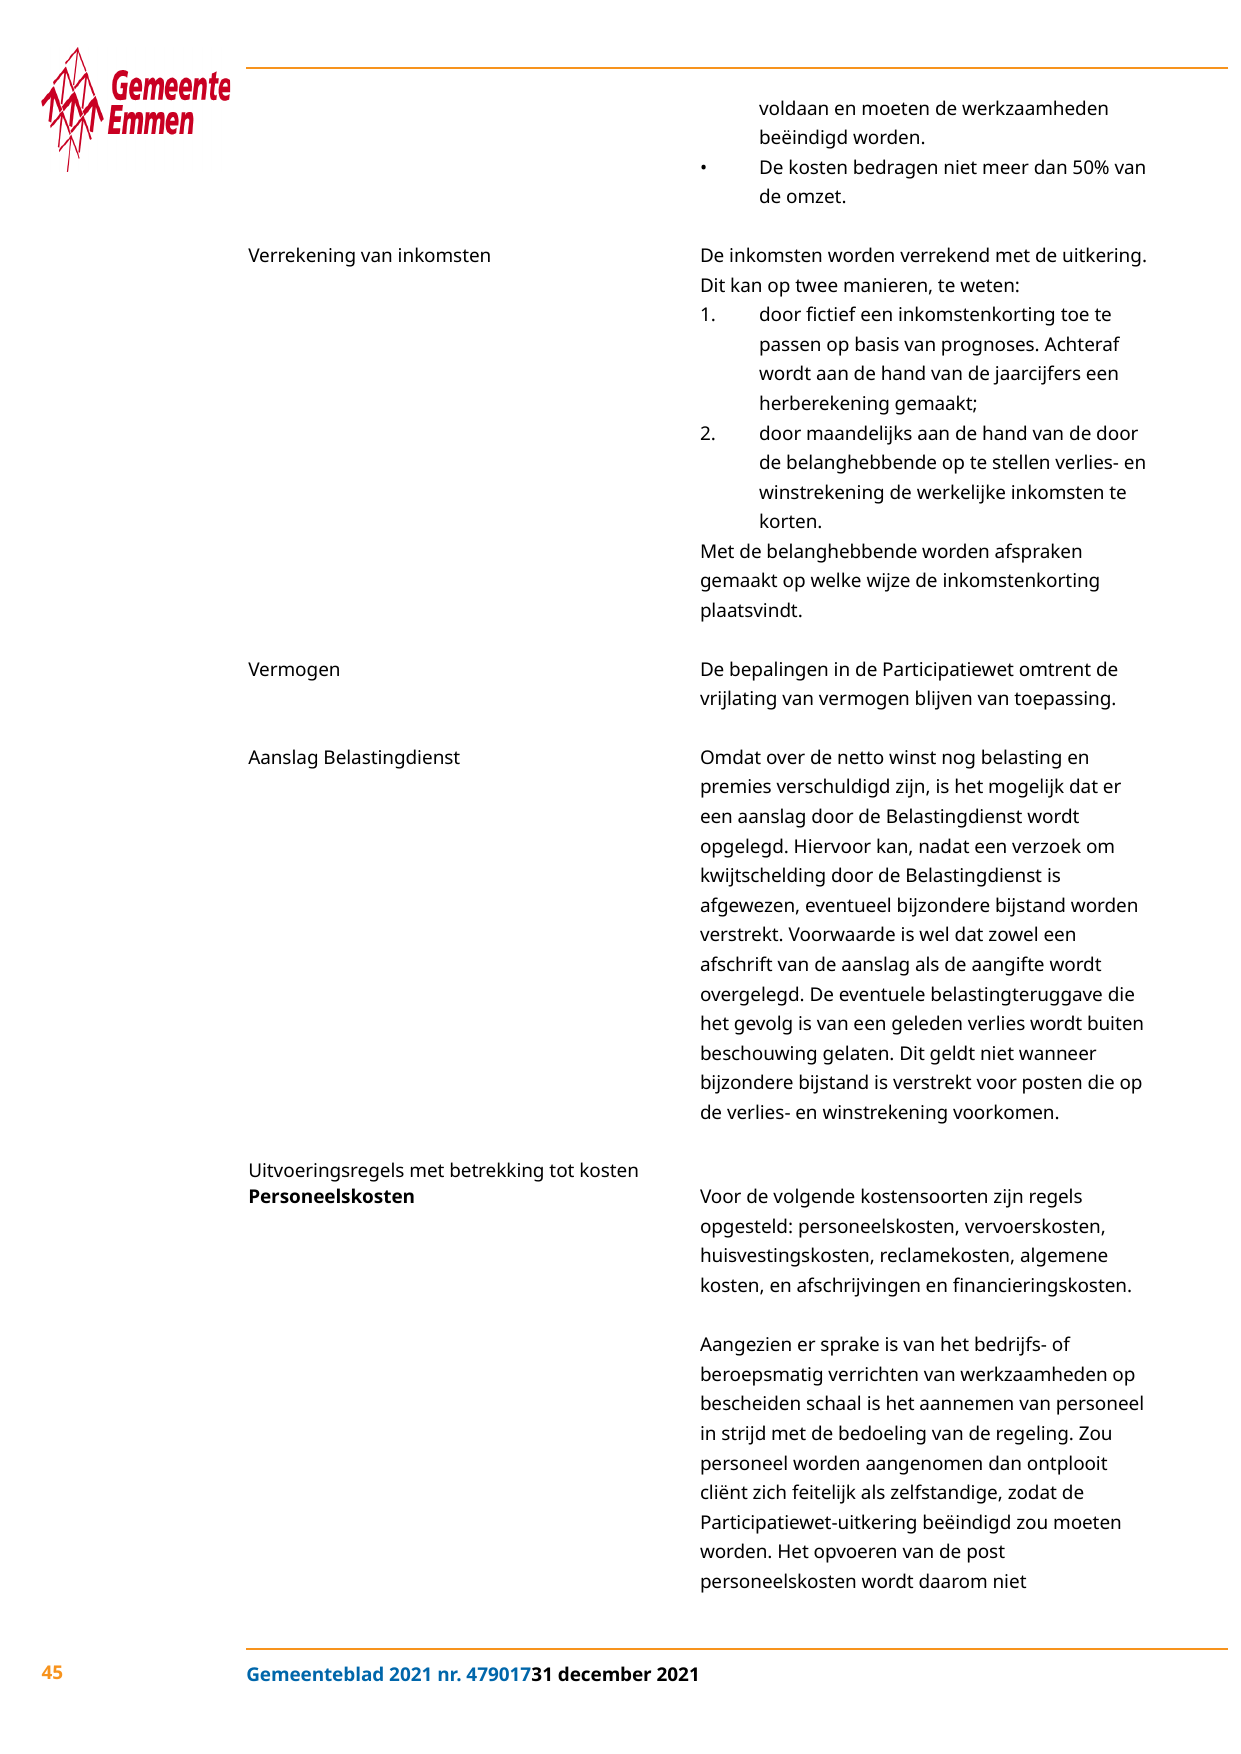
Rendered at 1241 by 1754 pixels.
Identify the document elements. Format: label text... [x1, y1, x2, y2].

table_header Vermogen [248, 656, 700, 711]
table_header Verrekening van inkomsten [248, 242, 700, 623]
picture [41, 47, 231, 172]
table_header Uitvoeringsregels met betrekking tot kosten [248, 1158, 700, 1183]
table_header voldaan en moeten de werkzaamheden beëindigd worden. De kosten bedragen niet meer dan 50% van de omzet. [700, 95, 1152, 209]
table_cell Voor de volgende kostensoorten zijn regels opgesteld: personeelskosten, vervoerskosten, huisvestingskosten, reclamekosten, algemene kosten, en afschrijvingen en financieringskosten. Aangezien er sprake is van het bedrijfs- of beroepsmatig verrichten van werkzaamheden op bescheiden schaal is het aannemen van personeel in strijd met de bedoeling van de regeling. Zou personeel worden aangenomen dan ontplooit cliënt zich feitelijk als zelfstandige, zodat de Participatiewet-uitkering beëindigd zou moeten worden. Het opvoeren van de post personeelskosten wordt daarom niet [700, 1184, 1152, 1594]
table_header Aanslag Belastingdienst [248, 744, 700, 1125]
table_header De bepalingen in de Participatiewet omtrent de vrijlating van vermogen blijven van toepassing. [700, 656, 1152, 711]
table_header De inkomsten worden verrekend met de uitkering. Dit kan op twee manieren, te weten: door fictief een inkomstenkorting toe te passen op basis van prognoses. Achteraf wordt aan de hand van de jaarcijfers een herberekening gemaakt; door maandelijks aan de hand van de door de belanghebbende op te stellen verlies- en winstrekening de werkelijke inkomsten te korten. Met de belanghebbende worden afspraken gemaakt op welke wijze de inkomstenkorting plaatsvindt. [700, 242, 1152, 623]
table_header [248, 95, 700, 209]
table_cell Personeelskosten [248, 1184, 700, 1594]
table_header [700, 1158, 1152, 1183]
table_header Omdat over de netto winst nog belasting en premies verschuldigd zijn, is het mogelijk dat er een aanslag door de Belastingdienst wordt opgelegd. Hiervoor kan, nadat een verzoek om kwijtschelding door de Belastingdienst is afgewezen, eventueel bijzondere bijstand worden verstrekt. Voorwaarde is wel dat zowel een afschrift van de aanslag als de aangifte wordt overgelegd. De eventuele belastingteruggave die het gevolg is van een geleden verlies wordt buiten beschouwing gelaten. Dit geldt niet wanneer bijzondere bijstand is verstrekt voor posten die op de verlies- en winstrekening voorkomen. [700, 744, 1152, 1125]
